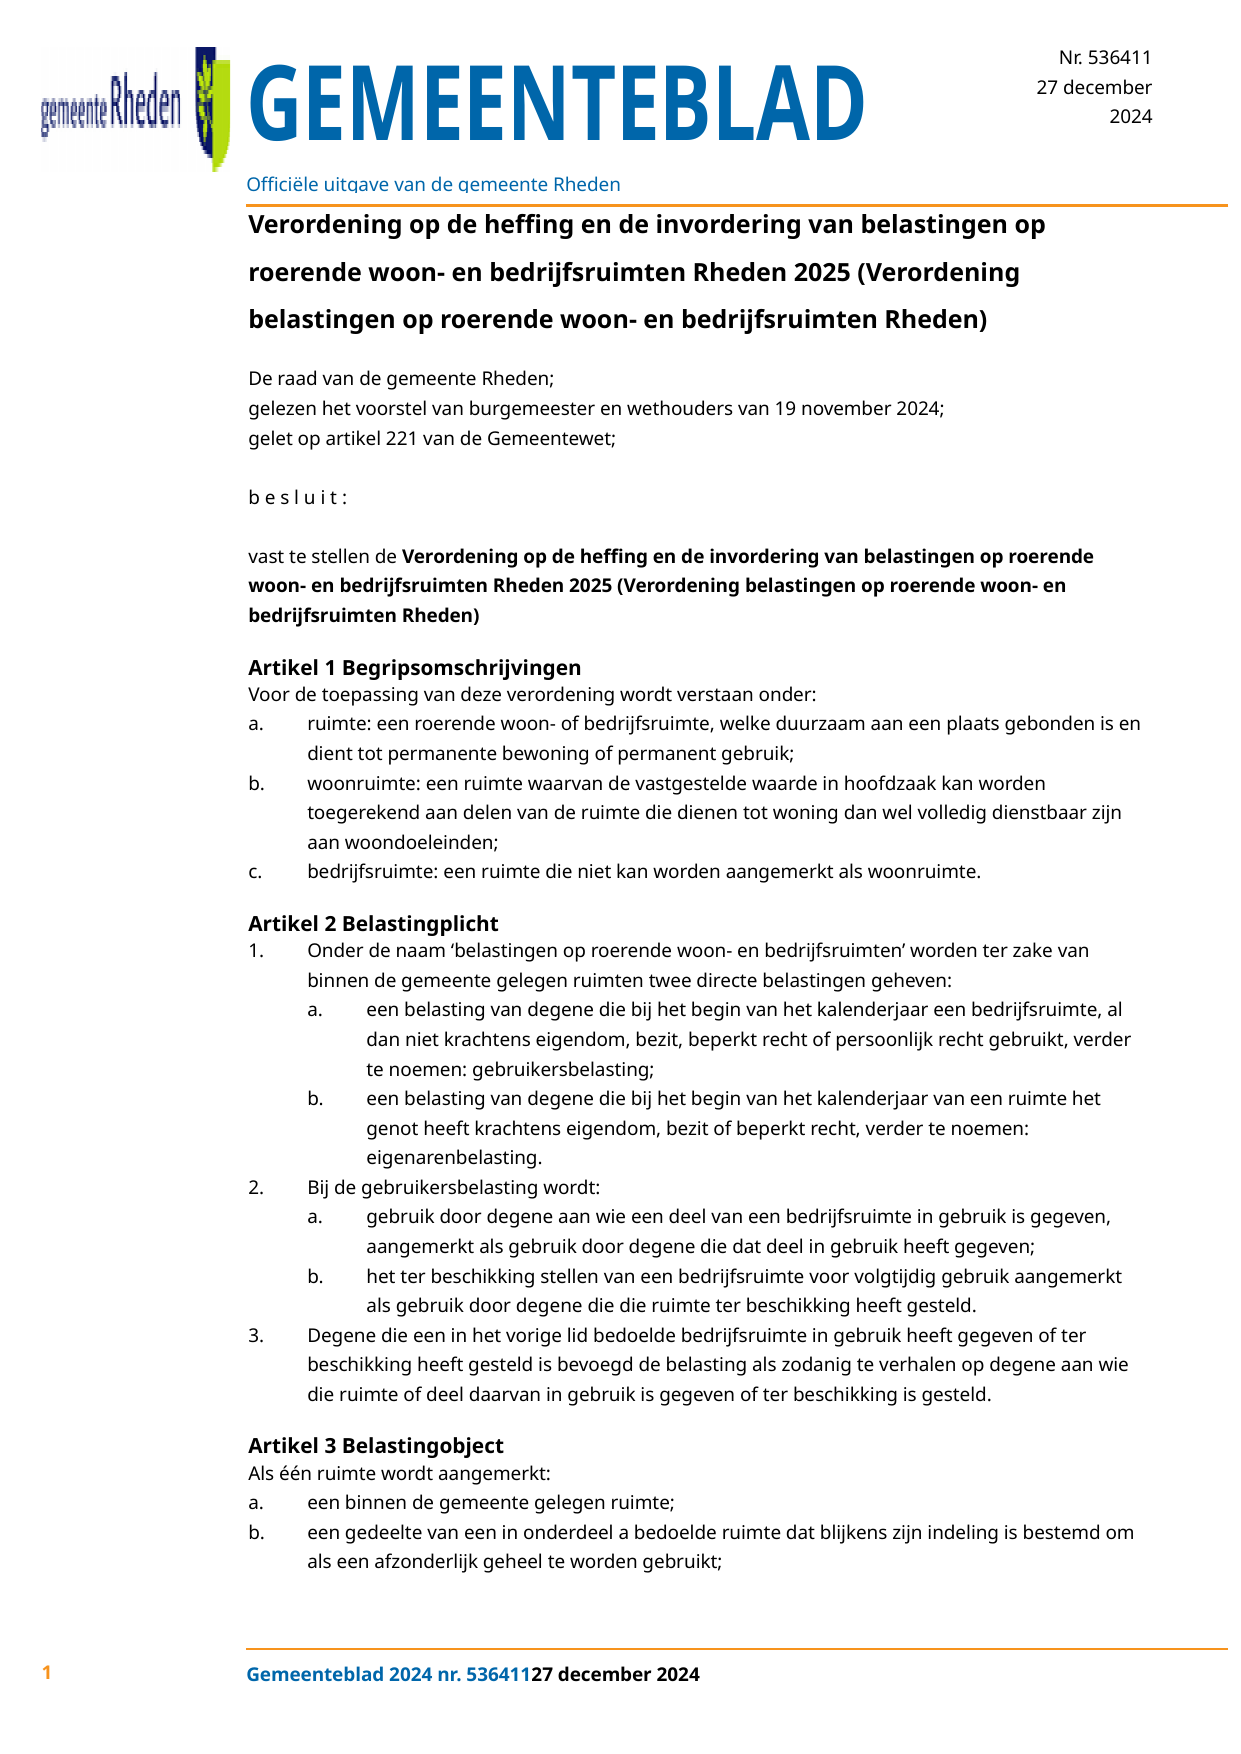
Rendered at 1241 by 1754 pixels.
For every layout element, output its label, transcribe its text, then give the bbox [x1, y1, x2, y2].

picture [41, 47, 231, 172]
text Als één ruimte wordt aangemerkt: [248, 1460, 1152, 1486]
list Degene die een in het vorige lid bedoelde bedrijfsruimte in gebruik heeft gegeven of ter beschikking heeft gesteld is bevoegd de belasting als zodanig te verhalen op degene aan wie die ruimte of deel daarvan in gebruik is gegeven of ter beschikking is gesteld. [248, 1322, 1152, 1407]
text De raad van de gemeente Rheden; [248, 366, 1152, 391]
text vast te stellen de Verordening op de heffing en de invordering van belastingen op roerende woon- en bedrijfsruimten Rheden 2025 (Verordening belastingen op roerende woon- en bedrijfsruimten Rheden) [248, 543, 1152, 628]
list gebruik door degene aan wie een deel van een bedrijfsruimte in gebruik is gegeven, aangemerkt als gebruik door degene die dat deel in gebruik heeft gegeven; [307, 1204, 1152, 1259]
list bedrijfsruimte: een ruimte die niet kan worden aangemerkt als woonruimte. [248, 858, 1152, 884]
list Bij de gebruikersbelasting wordt: [248, 1174, 1152, 1200]
list een binnen de gemeente gelegen ruimte; [248, 1489, 1152, 1515]
text Artikel 3 Belastingobject [248, 1432, 1152, 1460]
list een belasting van degene die bij het begin van het kalenderjaar een bedrijfsruimte, al dan niet krachtens eigendom, bezit, beperkt recht of persoonlijk recht gebruikt, verder te noemen: gebruikersbelasting; [307, 997, 1152, 1081]
text b e s l u i t : [248, 484, 1152, 509]
text Voor de toepassing van deze verordening wordt verstaan onder: [248, 681, 1152, 707]
list een gedeelte van een in onderdeel a bedoelde ruimte dat blijkens zijn indeling is bestemd om als een afzonderlijk geheel te worden gebruikt; [248, 1519, 1152, 1574]
text Artikel 1 Begripsomschrijvingen [248, 653, 1152, 681]
text gelezen het voorstel van burgemeester en wethouders van 19 november 2024; [248, 395, 1152, 421]
list het ter beschikking stellen van een bedrijfsruimte voor volgtijdig gebruik aangemerkt als gebruik door degene die die ruimte ter beschikking heeft gesteld. [307, 1263, 1152, 1318]
list Onder de naam ‘belastingen op roerende woon- en bedrijfsruimten’ worden ter zake van binnen de gemeente gelegen ruimten twee directe belastingen geheven: [248, 937, 1152, 993]
text gelet op artikel 221 van de Gemeentewet; [248, 425, 1152, 450]
text Verordening op de heffing en de invordering van belastingen op roerende woon- en bedrijfsruimten Rheden 2025 (Verordening belastingen op roerende woon- en bedrijfsruimten Rheden) [248, 207, 1152, 336]
text Artikel 2 Belastingplicht [248, 909, 1152, 937]
list woonruimte: een ruimte waarvan de vastgestelde waarde in hoofdzaak kan worden toegerekend aan delen van de ruimte die dienen tot woning dan wel volledig dienstbaar zijn aan woondoeleinden; [248, 770, 1152, 855]
list een belasting van degene die bij het begin van het kalenderjaar van een ruimte het genot heeft krachtens eigendom, bezit of beperkt recht, verder te noemen: eigenarenbelasting. [307, 1085, 1152, 1170]
list ruimte: een roerende woon- of bedrijfsruimte, welke duurzaam aan een plaats gebonden is en dient tot permanente bewoning of permanent gebruik; [248, 711, 1152, 766]
